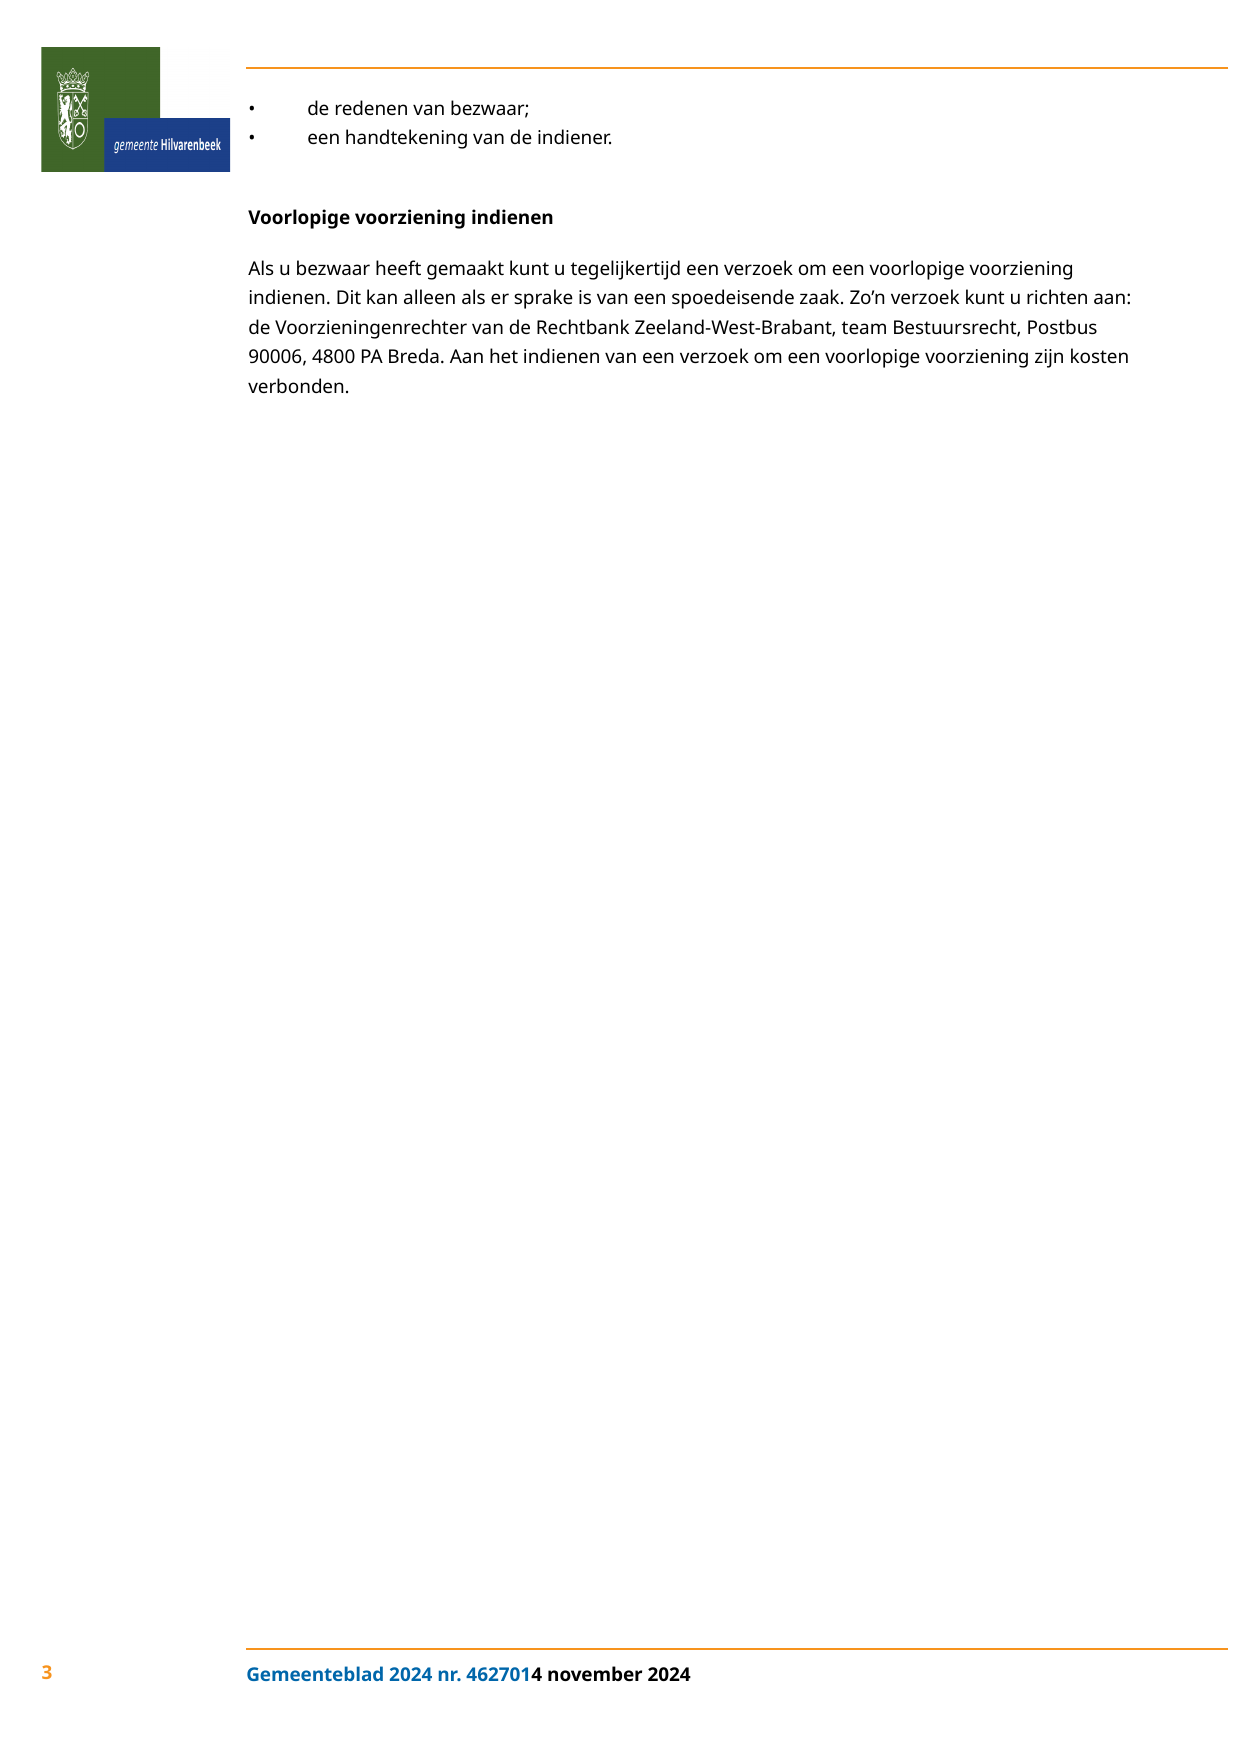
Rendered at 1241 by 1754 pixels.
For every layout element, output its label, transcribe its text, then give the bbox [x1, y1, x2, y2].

text Voorlopige voorziening indienen [248, 204, 1152, 230]
picture [41, 47, 231, 172]
list een handtekening van de indiener. [248, 124, 1152, 150]
text Als u bezwaar heeft gemaakt kunt u tegelijkertijd een verzoek om een voorlopige voorziening indienen. Dit kan alleen als er sprake is van een spoedeisende zaak. Zo’n verzoek kunt u richten aan: de Voorzieningenrechter van de Rechtbank Zeeland-West-Brabant, team Bestuursrecht, Postbus 90006, 4800 PA Breda. Aan het indienen van een verzoek om een voorlopige voorziening zijn kosten verbonden. [248, 255, 1152, 399]
list de redenen van bezwaar; [248, 95, 1152, 121]
